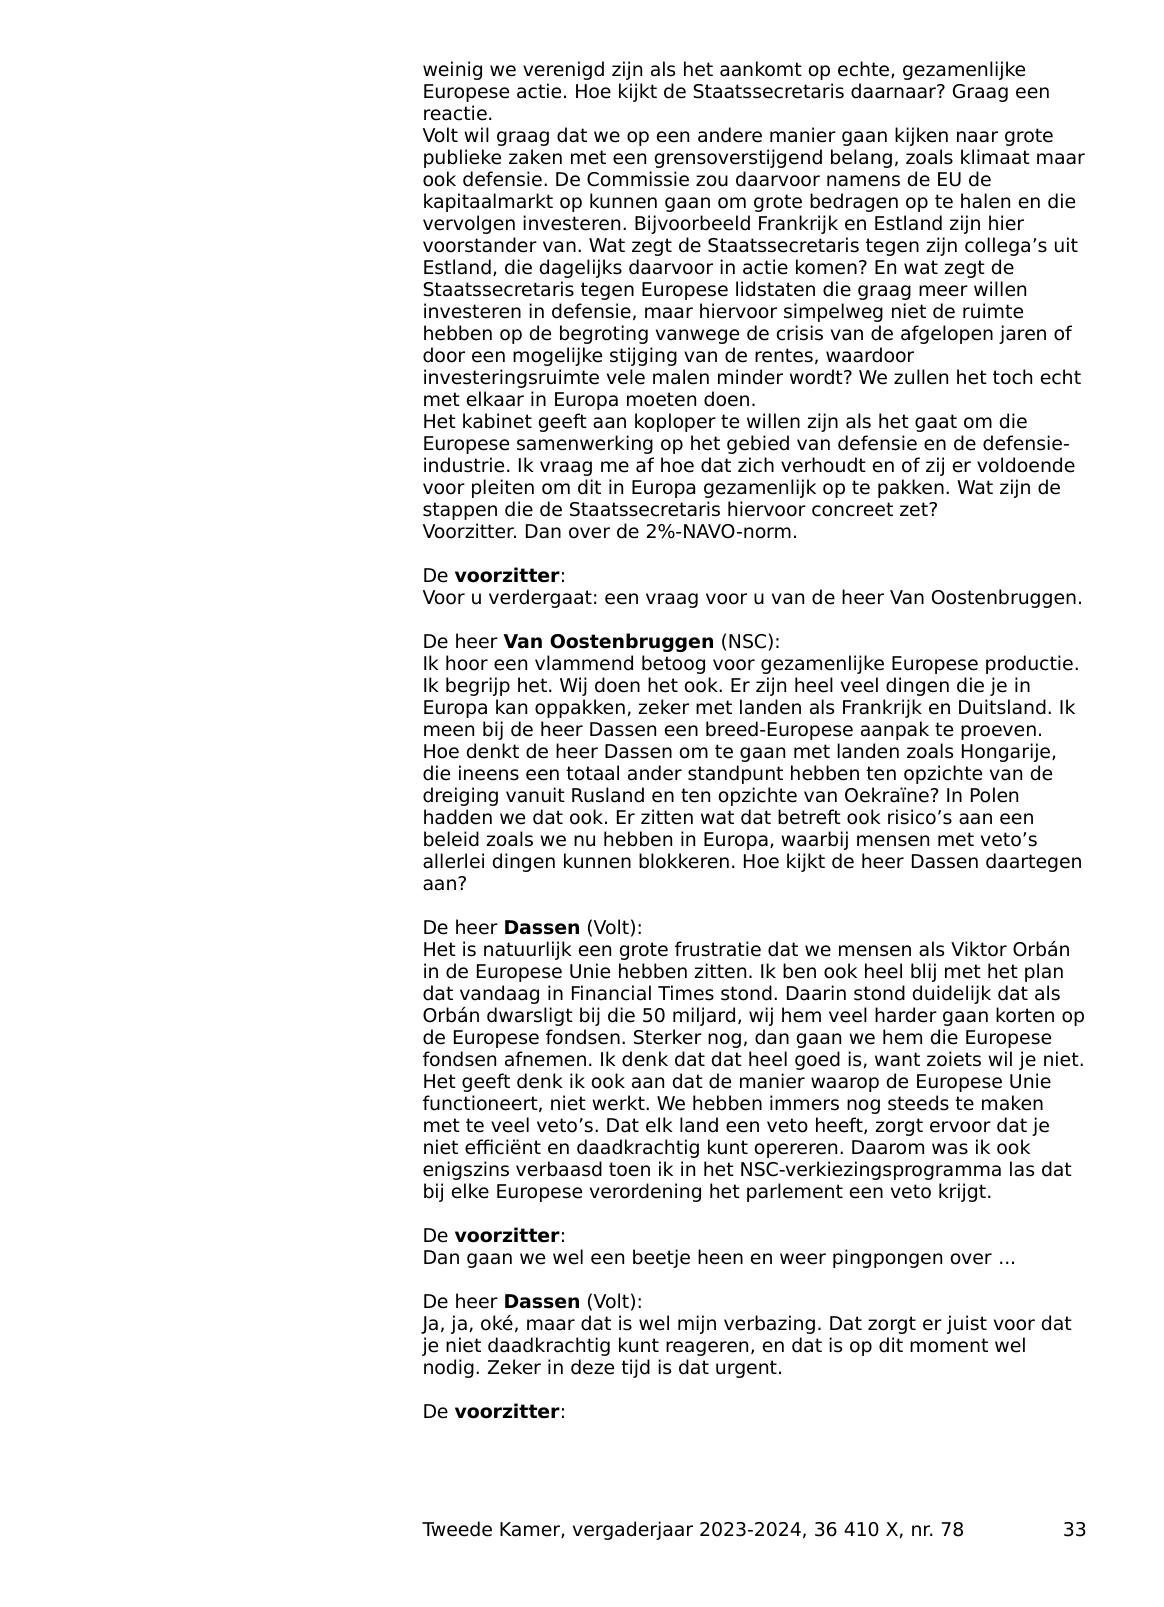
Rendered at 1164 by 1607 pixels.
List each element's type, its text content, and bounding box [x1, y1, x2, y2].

text Ja, ja, oké, maar dat is wel mijn verbazing. Dat zorgt er juist voor dat je niet daadkrachtig kunt reageren, en dat is op dit moment wel nodig. Zeker in deze tijd is dat urgent. [422, 1313, 1087, 1379]
text De voorzitter: [422, 1225, 1087, 1247]
text Dan gaan we wel een beetje heen en weer pingpongen over ... [422, 1247, 1087, 1269]
text Het kabinet geeft aan koploper te willen zijn als het gaat om die Europese samenwerking op het gebied van defensie en de defensie-industrie. Ik vraag me af hoe dat zich verhoudt en of zij er voldoende voor pleiten om dit in Europa gezamenlijk op te pakken. Wat zijn de stappen die de Staatssecretaris hiervoor concreet zet? [422, 411, 1087, 521]
text De heer Dassen (Volt): [422, 917, 1087, 939]
text De heer Dassen (Volt): [422, 1291, 1087, 1313]
text Voor u verdergaat: een vraag voor u van de heer Van Oostenbruggen. [422, 587, 1087, 609]
text Ik hoor een vlammend betoog voor gezamenlijke Europese productie. Ik begrijp het. Wij doen het ook. Er zijn heel veel dingen die je in Europa kan oppakken, zeker met landen als Frankrijk en Duitsland. Ik meen bij de heer Dassen een breed-Europese aanpak te proeven. Hoe denkt de heer Dassen om te gaan met landen zoals Hongarije, die ineens een totaal ander standpunt hebben ten opzichte van de dreiging vanuit Rusland en ten opzichte van Oekraïne? In Polen hadden we dat ook. Er zitten wat dat betreft ook risico’s aan een beleid zoals we nu hebben in Europa, waarbij mensen met veto’s allerlei dingen kunnen blokkeren. Hoe kijkt de heer Dassen daartegen aan? [422, 653, 1087, 895]
text Het is natuurlijk een grote frustratie dat we mensen als Viktor Orbán in de Europese Unie hebben zitten. Ik ben ook heel blij met het plan dat vandaag in Financial Times stond. Daarin stond duidelijk dat als Orbán dwarsligt bij die 50 miljard, wij hem veel harder gaan korten op de Europese fondsen. Sterker nog, dan gaan we hem die Europese fondsen afnemen. Ik denk dat dat heel goed is, want zoiets wil je niet. Het geeft denk ik ook aan dat de manier waarop de Europese Unie functioneert, niet werkt. We hebben immers nog steeds te maken met te veel veto’s. Dat elk land een veto heeft, zorgt ervoor dat je niet efficiënt en daadkrachtig kunt opereren. Daarom was ik ook enigszins verbaasd toen ik in het NSC-verkiezingsprogramma las dat bij elke Europese verordening het parlement een veto krijgt. [422, 939, 1087, 1203]
text De voorzitter: [422, 565, 1087, 587]
text De voorzitter: [422, 1401, 1087, 1423]
text De heer Van Oostenbruggen (NSC): [422, 631, 1087, 653]
text Volt wil graag dat we op een andere manier gaan kijken naar grote publieke zaken met een grensoverstijgend belang, zoals klimaat maar ook defensie. De Commissie zou daarvoor namens de EU de kapitaalmarkt op kunnen gaan om grote bedragen op te halen en die vervolgen investeren. Bijvoorbeeld Frankrijk en Estland zijn hier voorstander van. Wat zegt de Staatssecretaris tegen zijn collega’s uit Estland, die dagelijks daarvoor in actie komen? En wat zegt de Staatssecretaris tegen Europese lidstaten die graag meer willen investeren in defensie, maar hiervoor simpelweg niet de ruimte hebben op de begroting vanwege de crisis van de afgelopen jaren of door een mogelijke stijging van de rentes, waardoor investeringsruimte vele malen minder wordt? We zullen het toch echt met elkaar in Europa moeten doen. [422, 125, 1087, 411]
text weinig we verenigd zijn als het aankomt op echte, gezamenlijke Europese actie. Hoe kijkt de Staatssecretaris daarnaar? Graag een reactie. [422, 59, 1087, 125]
text Voorzitter. Dan over de 2%-NAVO-norm. [422, 521, 1087, 543]
